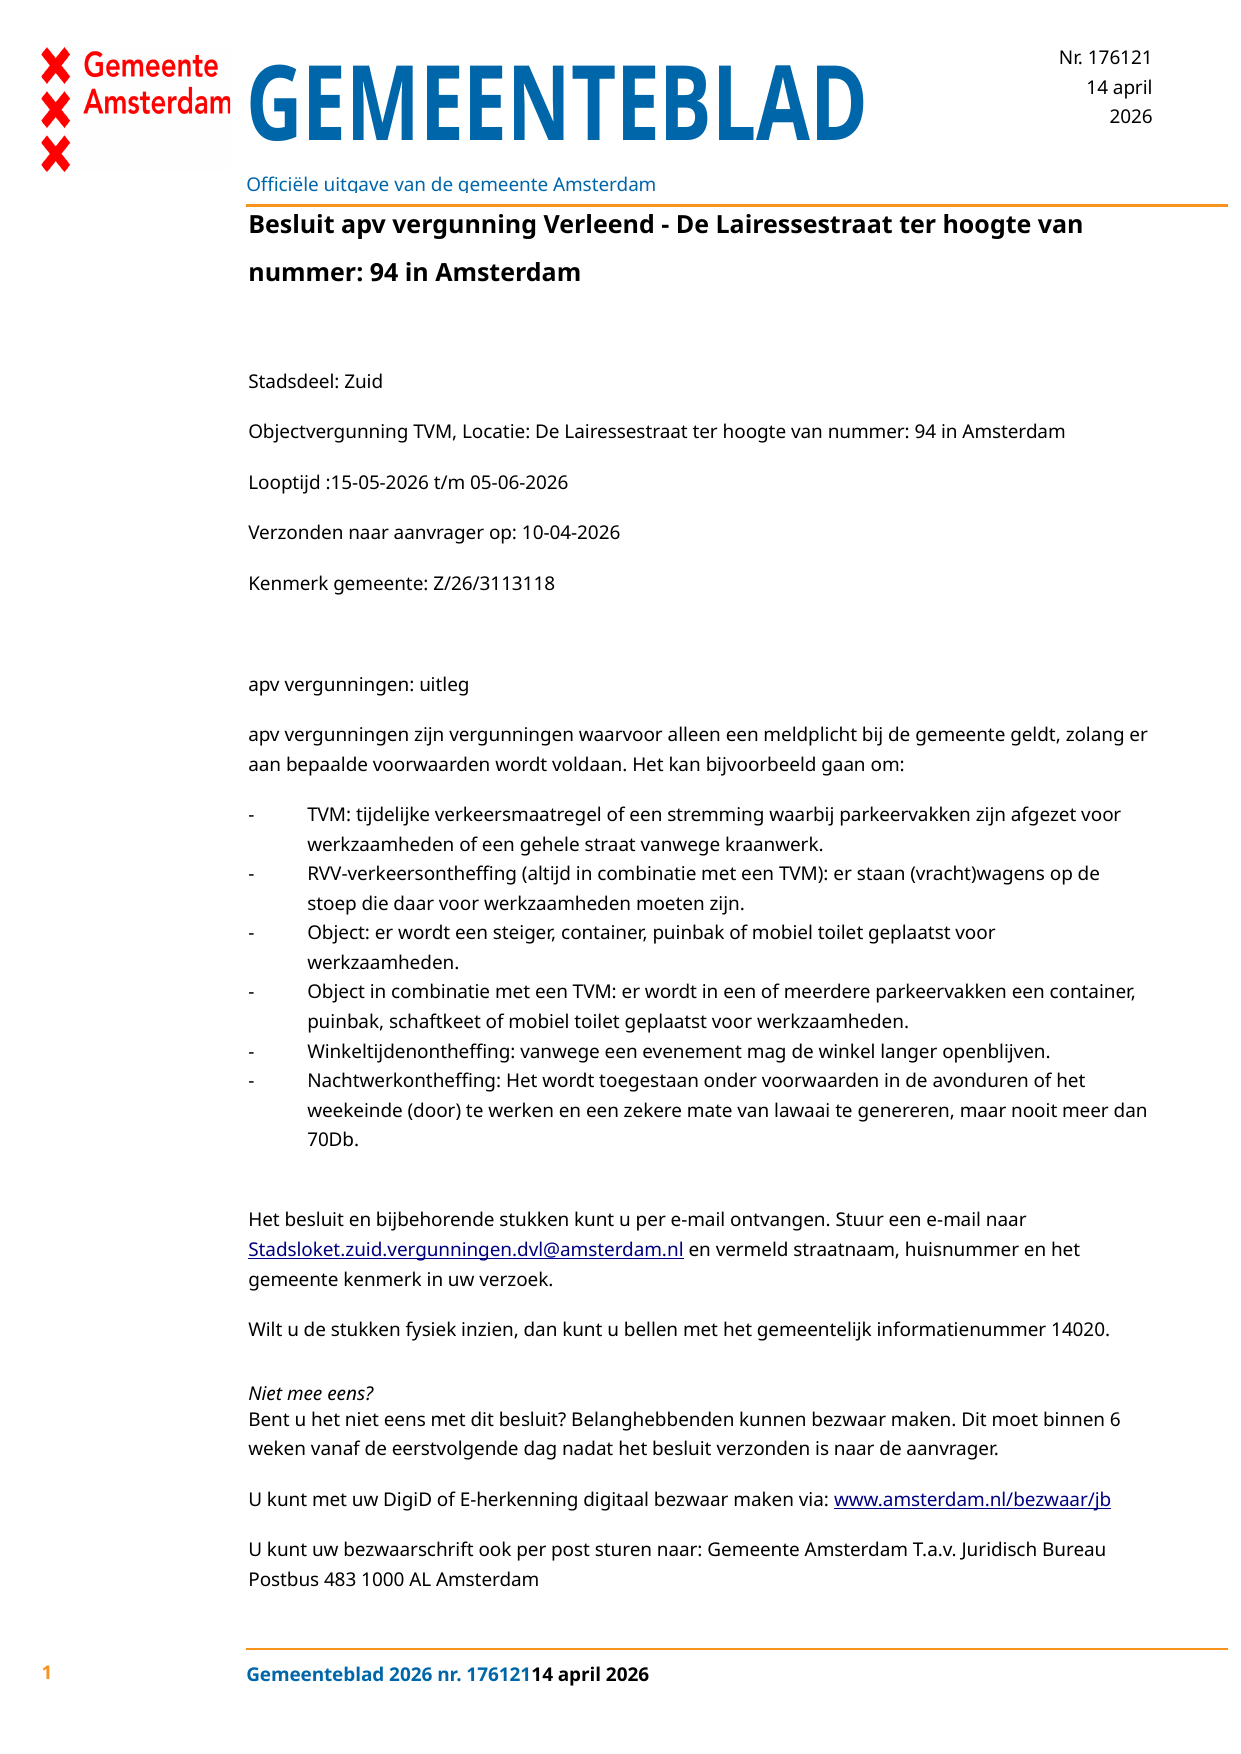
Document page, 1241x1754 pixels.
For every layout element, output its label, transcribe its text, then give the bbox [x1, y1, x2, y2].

text Het besluit en bijbehorende stukken kunt u per e-mail ontvangen. Stuur een e-mail naar Stadsloket.zuid.vergunningen.dvl@amsterdam.nl en vermeld straatnaam, huisnummer en het gemeente kenmerk in uw verzoek. [248, 1207, 1152, 1292]
text U kunt uw bezwaarschrift ook per post sturen naar: Gemeente Amsterdam T.a.v. Juridisch Bureau Postbus 483 1000 AL Amsterdam [248, 1536, 1152, 1592]
text Bent u het niet eens met dit besluit? Belanghebbenden kunnen bezwaar maken. Dit moet binnen 6 weken vanaf de eerstvolgende dag nadat het besluit verzonden is naar de aanvrager. [248, 1406, 1152, 1461]
text Stadsdeel: Zuid [248, 368, 1152, 394]
text Besluit apv vergunning Verleend - De Lairessestraat ter hoogte van nummer: 94 in Amsterdam [248, 207, 1152, 288]
text Wilt u de stukken fysiek inzien, dan kunt u bellen met het gemeentelijk informatienummer 14020. [248, 1316, 1152, 1342]
list Winkeltijdenontheffing: vanwege een evenement mag de winkel langer openblijven. [248, 1038, 1152, 1064]
text Objectvergunning TVM, Locatie: De Lairessestraat ter hoogte van nummer: 94 in Amsterdam [248, 419, 1152, 444]
text Verzonden naar aanvrager op: 10-04-2026 [248, 519, 1152, 545]
list TVM: tijdelijke verkeersmaatregel of een stremming waarbij parkeervakken zijn afgezet voor werkzaamheden of een gehele straat vanwege kraanwerk. [248, 801, 1152, 857]
text apv vergunningen zijn vergunningen waarvoor alleen een meldplicht bij de gemeente geldt, zolang er aan bepaalde voorwaarden wordt voldaan. Het kan bijvoorbeeld gaan om: [248, 721, 1152, 777]
text Looptijd :15-05-2026 t/m 05-06-2026 [248, 469, 1152, 495]
picture [41, 47, 231, 172]
list Nachtwerkontheffing: Het wordt toegestaan onder voorwaarden in de avonduren of het weekeinde (door) te werken en een zekere mate van lawaai te genereren, maar nooit meer dan 70Db. [248, 1067, 1152, 1152]
list Object in combinatie met een TVM: er wordt in een of meerdere parkeervakken een container, puinbak, schaftkeet of mobiel toilet geplaatst voor werkzaamheden. [248, 979, 1152, 1034]
list Object: er wordt een steiger, container, puinbak of mobiel toilet geplaatst voor werkzaamheden. [248, 919, 1152, 975]
text U kunt met uw DigiD of E-herkenning digitaal bezwaar maken via: www.amsterdam.nl/bezwaar/jb [248, 1486, 1152, 1512]
text Niet mee eens? [248, 1380, 1152, 1406]
text Kenmerk gemeente: Z/26/3113118 [248, 570, 1152, 596]
list RVV-verkeersontheffing (altijd in combinatie met een TVM): er staan (vracht)wagens op de stoep die daar voor werkzaamheden moeten zijn. [248, 860, 1152, 916]
text apv vergunningen: uitleg [248, 671, 1152, 697]
